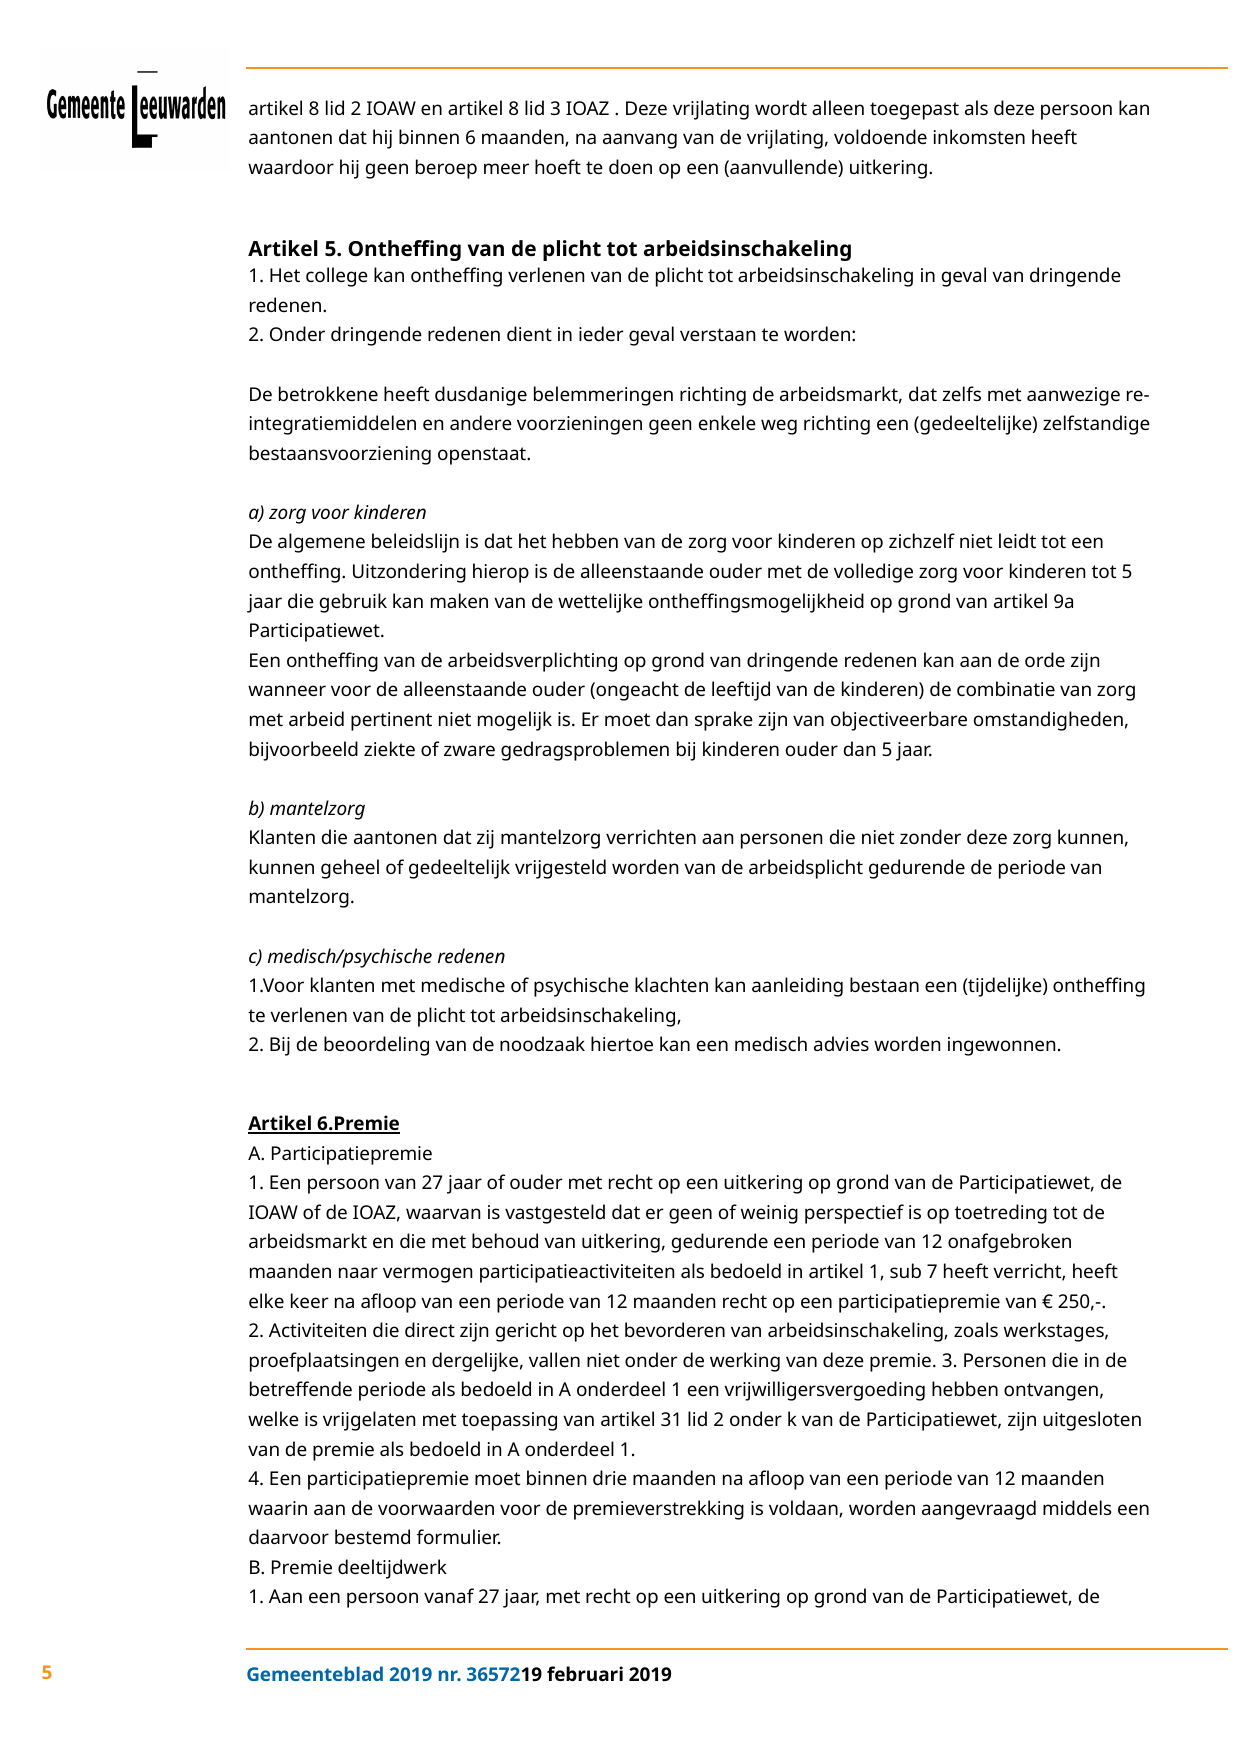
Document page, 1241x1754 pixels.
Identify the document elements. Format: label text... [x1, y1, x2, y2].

text De algemene beleidslijn is dat het hebben van de zorg voor kinderen op zichzelf niet leidt tot een ontheffing. Uitzondering hierop is de alleenstaande ouder met de volledige zorg voor kinderen tot 5 jaar die gebruik kan maken van de wettelijke ontheffingsmogelijkheid op grond van artikel 9a Participatiewet. [248, 529, 1152, 643]
text 1. Aan een persoon vanaf 27 jaar, met recht op een uitkering op grond van de Participatiewet, de [248, 1584, 1152, 1609]
text Klanten die aantonen dat zij mantelzorg verrichten aan personen die niet zonder deze zorg kunnen, kunnen geheel of gedeeltelijk vrijgesteld worden van de arbeidsplicht gedurende de periode van mantelzorg. [248, 824, 1152, 909]
text De betrokkene heeft dusdanige belemmeringen richting de arbeidsmarkt, dat zelfs met aanwezige re-integratiemiddelen en andere voorzieningen geen enkele weg richting een (gedeeltelijke) zelfstandige bestaansvoorziening openstaat. [248, 381, 1152, 466]
text B. Premie deeltijdwerk [248, 1554, 1152, 1580]
text 1. Het college kan ontheffing verlenen van de plicht tot arbeidsinschakeling in geval van dringende redenen. [248, 262, 1152, 318]
text A. Participatiepremie [248, 1140, 1152, 1166]
text c) medisch/psychische redenen [248, 943, 1152, 968]
text 1. Een persoon van 27 jaar of ouder met recht op een uitkering op grond van de Participatiewet, de IOAW of de IOAZ, waarvan is vastgesteld dat er geen of weinig perspectief is op toetreding tot de arbeidsmarkt en die met behoud van uitkering, gedurende een periode van 12 onafgebroken maanden naar vermogen participatieactiviteiten als bedoeld in artikel 1, sub 7 heeft verricht, heeft elke keer na afloop van een periode van 12 maanden recht op een participatiepremie van € 250,-. [248, 1169, 1152, 1314]
text a) zorg voor kinderen [248, 499, 1152, 525]
text 2. Bij de beoordeling van de noodzaak hiertoe kan een medisch advies worden ingewonnen. [248, 1032, 1152, 1057]
text 2. Activiteiten die direct zijn gericht op het bevorderen van arbeidsinschakeling, zoals werkstages, proefplaatsingen en dergelijke, vallen niet onder de werking van deze premie. 3. Personen die in de betreffende periode als bedoeld in A onderdeel 1 een vrijwilligersvergoeding hebben ontvangen, welke is vrijgelaten met toepassing van artikel 31 lid 2 onder k van de Participatiewet, zijn uitgesloten van de premie als bedoeld in A onderdeel 1. [248, 1317, 1152, 1462]
text 2. Onder dringende redenen dient in ieder geval verstaan te worden: [248, 322, 1152, 347]
text 1.Voor klanten met medische of psychische klachten kan aanleiding bestaan een (tijdelijke) ontheffing te verlenen van de plicht tot arbeidsinschakeling, [248, 972, 1152, 1028]
text 4. Een participatiepremie moet binnen drie maanden na afloop van een periode van 12 maanden waarin aan de voorwaarden voor de premieverstrekking is voldaan, worden aangevraagd middels een daarvoor bestemd formulier. [248, 1465, 1152, 1550]
text artikel 8 lid 2 IOAW en artikel 8 lid 3 IOAZ . Deze vrijlating wordt alleen toegepast als deze persoon kan aantonen dat hij binnen 6 maanden, na aanvang van de vrijlating, voldoende inkomsten heeft waardoor hij geen beroep meer hoeft te doen op een (aanvullende) uitkering. [248, 95, 1152, 180]
text Artikel 5. Ontheffing van de plicht tot arbeidsinschakeling [248, 234, 1152, 262]
text Artikel 6.Premie [248, 1110, 1152, 1136]
picture [41, 47, 231, 172]
text Een ontheffing van de arbeidsverplichting op grond van dringende redenen kan aan de orde zijn wanneer voor de alleenstaande ouder (ongeacht de leeftijd van de kinderen) de combinatie van zorg met arbeid pertinent niet mogelijk is. Er moet dan sprake zijn van objectiveerbare omstandigheden, bijvoorbeeld ziekte of zware gedragsproblemen bij kinderen ouder dan 5 jaar. [248, 647, 1152, 761]
text b) mantelzorg [248, 795, 1152, 821]
